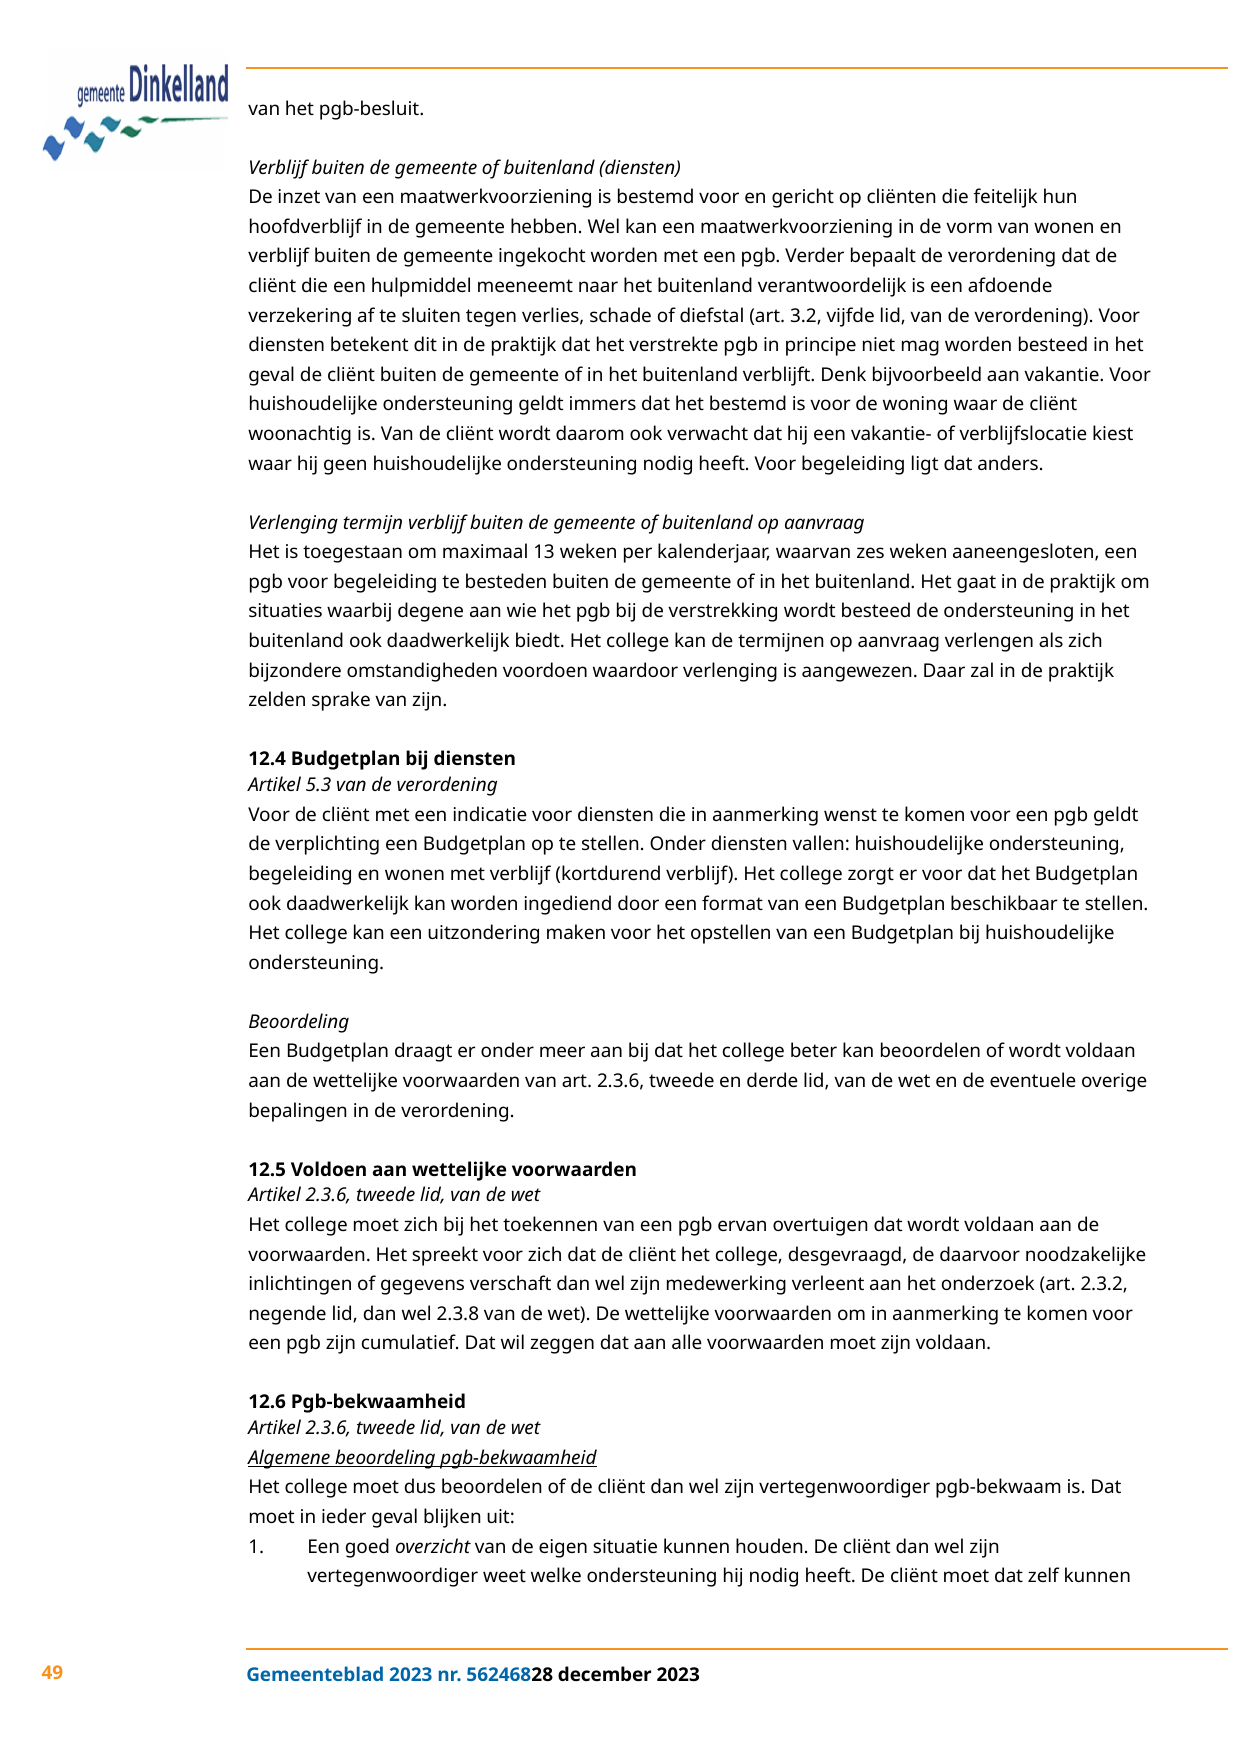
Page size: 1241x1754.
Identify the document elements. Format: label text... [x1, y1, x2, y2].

text Voor de cliënt met een indicatie voor diensten die in aanmerking wenst te komen voor een pgb geldt de verplichting een Budgetplan op te stellen. Onder diensten vallen: huishoudelijke ondersteuning, begeleiding en wonen met verblijf (kortdurend verblijf). Het college zorgt er voor dat het Budgetplan ook daadwerkelijk kan worden ingediend door een format van een Budgetplan beschikbaar te stellen. Het college kan een uitzondering maken voor het opstellen van een Budgetplan bij huishoudelijke ondersteuning. [248, 801, 1152, 974]
picture [41, 47, 231, 172]
text Het is toegestaan om maximaal 13 weken per kalenderjaar, waarvan zes weken aaneengesloten, een pgb voor begeleiding te besteden buiten de gemeente of in het buitenland. Het gaat in de praktijk om situaties waarbij degene aan wie het pgb bij de verstrekking wordt besteed de ondersteuning in het buitenland ook daadwerkelijk biedt. Het college kan de termijnen op aanvraag verlengen als zich bijzondere omstandigheden voordoen waardoor verlenging is aangewezen. Daar zal in de praktijk zelden sprake van zijn. [248, 538, 1152, 712]
text Artikel 2.3.6, tweede lid, van de wet [248, 1182, 1152, 1207]
text Beoordeling [248, 1008, 1152, 1034]
text De inzet van een maatwerkvoorziening is bestemd voor en gericht op cliënten die feitelijk hun hoofdverblijf in de gemeente hebben. Wel kan een maatwerkvoorziening in de vorm van wonen en verblijf buiten de gemeente ingekocht worden met een pgb. Verder bepaalt de verordening dat de cliënt die een hulpmiddel meeneemt naar het buitenland verantwoordelijk is een afdoende verzekering af te sluiten tegen verlies, schade of diefstal (art. 3.2, vijfde lid, van de verordening). Voor diensten betekent dit in de praktijk dat het verstrekte pgb in principe niet mag worden besteed in het geval de cliënt buiten de gemeente of in het buitenland verblijft. Denk bijvoorbeeld aan vakantie. Voor huishoudelijke ondersteuning geldt immers dat het bestemd is voor de woning waar de cliënt woonachtig is. Van de cliënt wordt daarom ook verwacht dat hij een vakantie- of verblijfslocatie kiest waar hij geen huishoudelijke ondersteuning nodig heeft. Voor begeleiding ligt dat anders. [248, 183, 1152, 476]
text Artikel 5.3 van de verordening [248, 771, 1152, 797]
text Het college moet dus beoordelen of de cliënt dan wel zijn vertegenwoordiger pgb-bekwaam is. Dat moet in ieder geval blijken uit: [248, 1474, 1152, 1529]
text 12.6 Pgb-bekwaamheid [248, 1389, 1152, 1414]
text Artikel 2.3.6, tweede lid, van de wet [248, 1414, 1152, 1440]
text Het college moet zich bij het toekennen van een pgb ervan overtuigen dat wordt voldaan aan de voorwaarden. Het spreekt voor zich dat de cliënt het college, desgevraagd, de daarvoor noodzakelijke inlichtingen of gegevens verschaft dan wel zijn medewerking verleent aan het onderzoek (art. 2.3.2, negende lid, dan wel 2.3.8 van de wet). De wettelijke voorwaarden om in aanmerking te komen voor een pgb zijn cumulatief. Dat wil zeggen dat aan alle voorwaarden moet zijn voldaan. [248, 1211, 1152, 1355]
text 12.4 Budgetplan bij diensten [248, 746, 1152, 771]
list Een goed overzicht van de eigen situatie kunnen houden. De cliënt dan wel zijn vertegenwoordiger weet welke ondersteuning hij nodig heeft. De cliënt moet dat zelf kunnen [248, 1533, 1152, 1588]
text Algemene beoordeling pgb-bekwaamheid [248, 1444, 1152, 1470]
text 12.5 Voldoen aan wettelijke voorwaarden [248, 1156, 1152, 1182]
text Een Budgetplan draagt er onder meer aan bij dat het college beter kan beoordelen of wordt voldaan aan de wettelijke voorwaarden van art. 2.3.6, tweede en derde lid, van de wet en de eventuele overige bepalingen in de verordening. [248, 1038, 1152, 1122]
text van het pgb-besluit. [248, 95, 1152, 121]
text Verlenging termijn verblijf buiten de gemeente of buitenland op aanvraag [248, 509, 1152, 535]
text Verblijf buiten de gemeente of buitenland (diensten) [248, 154, 1152, 180]
